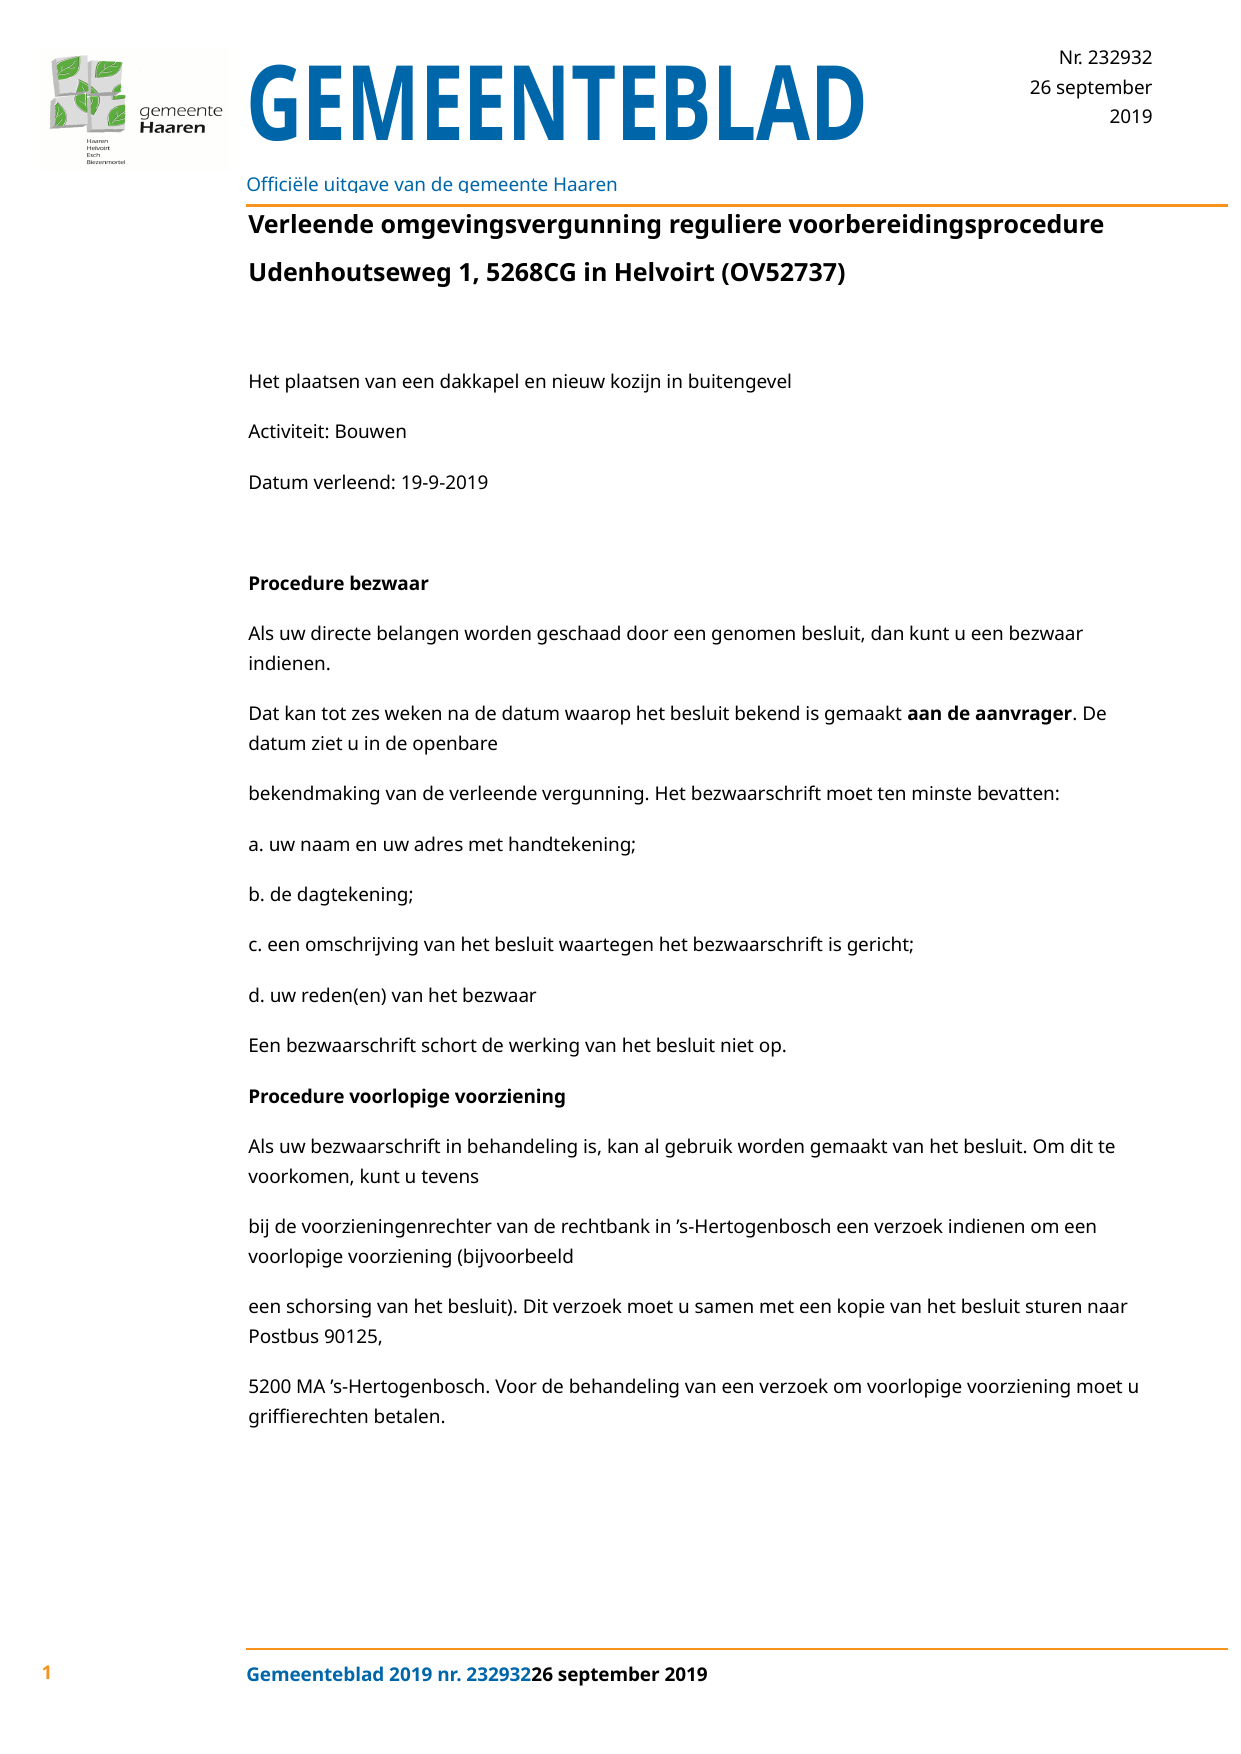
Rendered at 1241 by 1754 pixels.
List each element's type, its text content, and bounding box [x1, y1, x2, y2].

text Procedure bezwaar [248, 570, 1152, 596]
text Procedure voorlopige voorziening [248, 1083, 1152, 1109]
text Verleende omgevingsvergunning reguliere voorbereidingsprocedure Udenhoutseweg 1, 5268CG in Helvoirt (OV52737) [248, 207, 1152, 288]
text Een bezwaarschrift schort de werking van het besluit niet op. [248, 1032, 1152, 1058]
text een schorsing van het besluit). Dit verzoek moet u samen met een kopie van het besluit sturen naar Postbus 90125, [248, 1293, 1152, 1349]
text Activiteit: Bouwen [248, 419, 1152, 444]
text d. uw reden(en) van het bezwaar [248, 982, 1152, 1008]
text bij de voorzieningenrechter van de rechtbank in ’s-Hertogenbosch een verzoek indienen om een voorlopige voorziening (bijvoorbeeld [248, 1213, 1152, 1269]
text b. de dagtekening; [248, 881, 1152, 907]
text Als uw bezwaarschrift in behandeling is, kan al gebruik worden gemaakt van het besluit. Om dit te voorkomen, kunt u tevens [248, 1133, 1152, 1189]
text Als uw directe belangen worden geschaad door een genomen besluit, dan kunt u een bezwaar indienen. [248, 620, 1152, 676]
text Het plaatsen van een dakkapel en nieuw kozijn in buitengevel [248, 368, 1152, 394]
text c. een omschrijving van het besluit waartegen het bezwaarschrift is gericht; [248, 932, 1152, 957]
text a. uw naam en uw adres met handtekening; [248, 831, 1152, 857]
text 5200 MA ’s-Hertogenbosch. Voor de behandeling van een verzoek om voorlopige voorziening moet u griffierechten betalen. [248, 1373, 1152, 1429]
text Datum verleend: 19-9-2019 [248, 469, 1152, 495]
picture [41, 47, 231, 172]
text Dat kan tot zes weken na de datum waarop het besluit bekend is gemaakt aan de aanvrager. De datum ziet u in de openbare [248, 700, 1152, 756]
text bekendmaking van de verleende vergunning. Het bezwaarschrift moet ten minste bevatten: [248, 780, 1152, 806]
